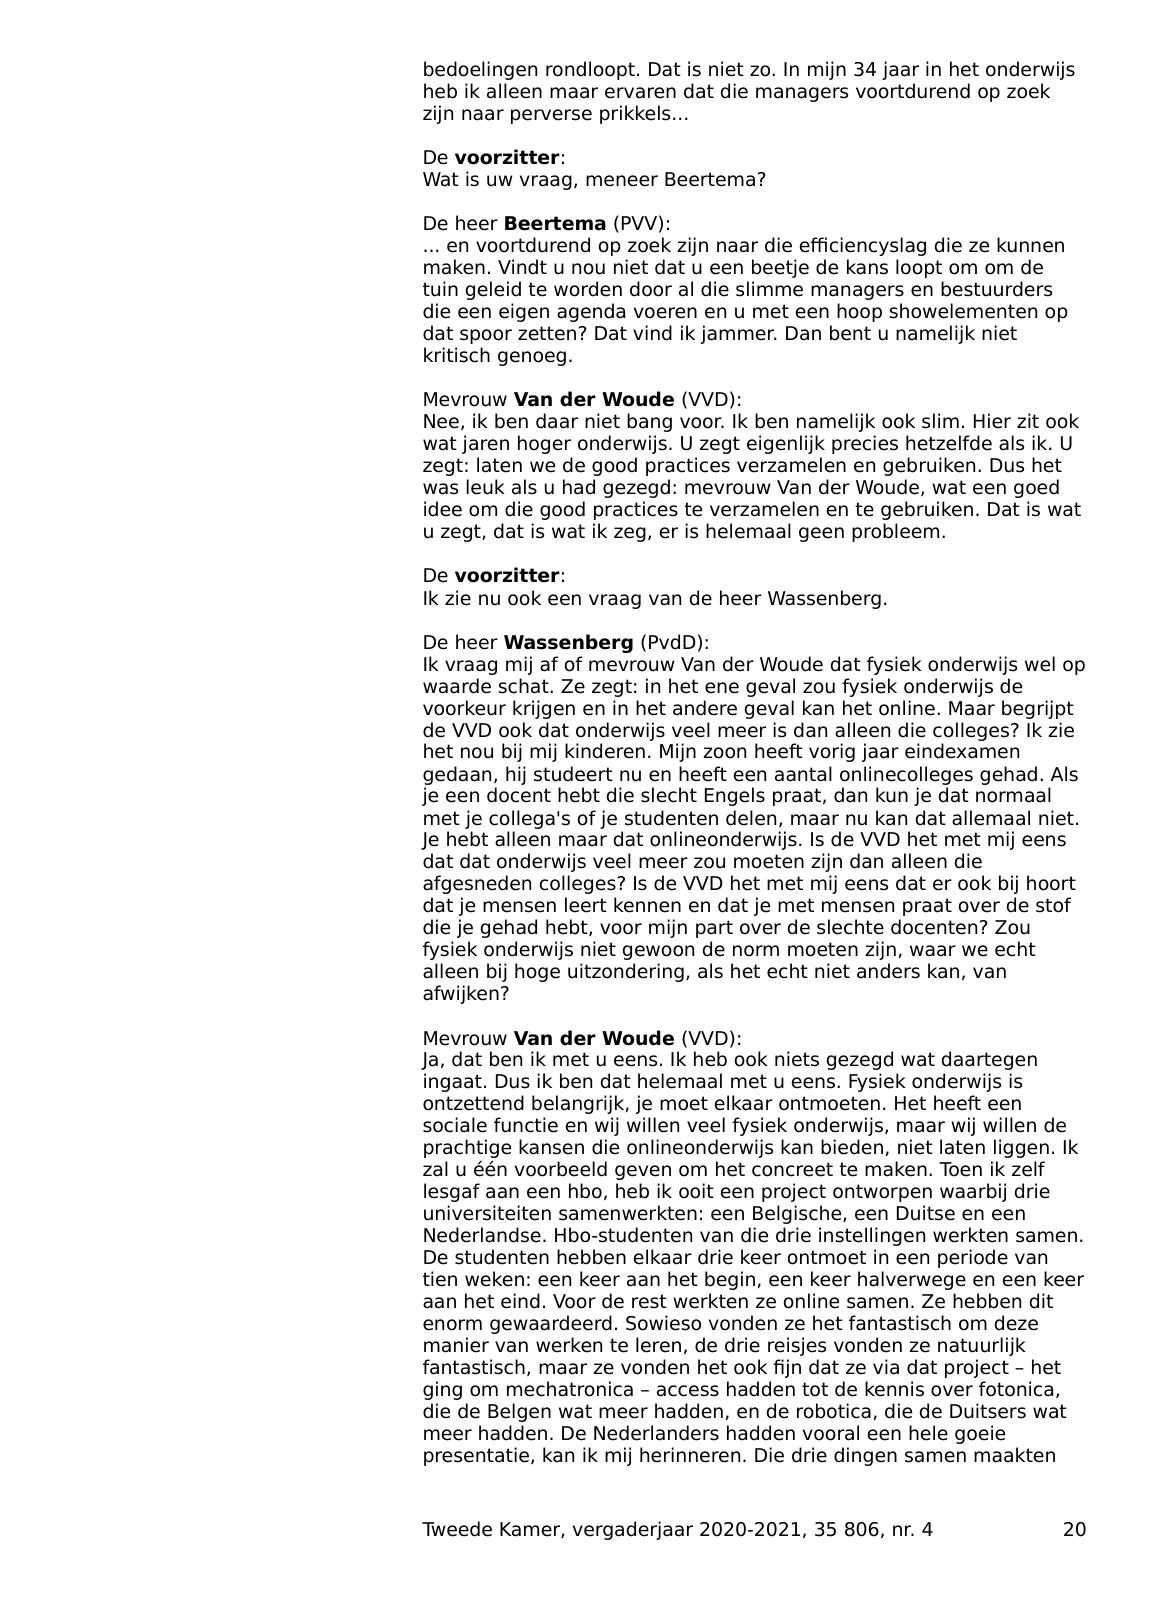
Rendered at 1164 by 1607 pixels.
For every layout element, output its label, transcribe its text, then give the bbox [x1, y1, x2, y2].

text Ik zie nu ook een vraag van de heer Wassenberg. [422, 587, 1087, 609]
text Ja, dat ben ik met u eens. Ik heb ook niets gezegd wat daartegen ingaat. Dus ik ben dat helemaal met u eens. Fysiek onderwijs is ontzettend belangrijk, je moet elkaar ontmoeten. Het heeft een sociale functie en wij willen veel fysiek onderwijs, maar wij willen de prachtige kansen die onlineonderwijs kan bieden, niet laten liggen. Ik zal u één voorbeeld geven om het concreet te maken. Toen ik zelf lesgaf aan een hbo, heb ik ooit een project ontworpen waarbij drie universiteiten samenwerkten: een Belgische, een Duitse en een Nederlandse. Hbo-studenten van die drie instellingen werkten samen. De studenten hebben elkaar drie keer ontmoet in een periode van tien weken: een keer aan het begin, een keer halverwege en een keer aan het eind. Voor de rest werkten ze online samen. Ze hebben dit enorm gewaardeerd. Sowieso vonden ze het fantastisch om deze manier van werken te leren, de drie reisjes vonden ze natuurlijk fantastisch, maar ze vonden het ook fijn dat ze via dat project – het ging om mechatronica – access hadden tot de kennis over fotonica, die de Belgen wat meer hadden, en de robotica, die de Duitsers wat meer hadden. De Nederlanders hadden vooral een hele goeie presentatie, kan ik mij herinneren. Die drie dingen samen maakten [422, 1049, 1087, 1467]
text ... en voortdurend op zoek zijn naar die efficiencyslag die ze kunnen maken. Vindt u nou niet dat u een beetje de kans loopt om om de tuin geleid te worden door al die slimme managers en bestuurders die een eigen agenda voeren en u met een hoop showelementen op dat spoor zetten? Dat vind ik jammer. Dan bent u namelijk niet kritisch genoeg. [422, 235, 1087, 367]
text bedoelingen rondloopt. Dat is niet zo. In mijn 34 jaar in het onderwijs heb ik alleen maar ervaren dat die managers voortdurend op zoek zijn naar perverse prikkels... [422, 59, 1087, 125]
text De heer Beertema (PVV): [422, 213, 1087, 235]
text De voorzitter: [422, 147, 1087, 169]
text Mevrouw Van der Woude (VVD): [422, 389, 1087, 411]
text Wat is uw vraag, meneer Beertema? [422, 169, 1087, 191]
text Ik vraag mij af of mevrouw Van der Woude dat fysiek onderwijs wel op waarde schat. Ze zegt: in het ene geval zou fysiek onderwijs de voorkeur krijgen en in het andere geval kan het online. Maar begrijpt de VVD ook dat onderwijs veel meer is dan alleen die colleges? Ik zie het nou bij mij kinderen. Mijn zoon heeft vorig jaar eindexamen gedaan, hij studeert nu en heeft een aantal onlinecolleges gehad. Als je een docent hebt die slecht Engels praat, dan kun je dat normaal met je collega's of je studenten delen, maar nu kan dat allemaal niet. Je hebt alleen maar dat onlineonderwijs. Is de VVD het met mij eens dat dat onderwijs veel meer zou moeten zijn dan alleen die afgesneden colleges? Is de VVD het met mij eens dat er ook bij hoort dat je mensen leert kennen en dat je met mensen praat over de stof die je gehad hebt, voor mijn part over de slechte docenten? Zou fysiek onderwijs niet gewoon de norm moeten zijn, waar we echt alleen bij hoge uitzondering, als het echt niet anders kan, van afwijken? [422, 653, 1087, 1005]
text Nee, ik ben daar niet bang voor. Ik ben namelijk ook slim. Hier zit ook wat jaren hoger onderwijs. U zegt eigenlijk precies hetzelfde als ik. U zegt: laten we de good practices verzamelen en gebruiken. Dus het was leuk als u had gezegd: mevrouw Van der Woude, wat een goed idee om die good practices te verzamelen en te gebruiken. Dat is wat u zegt, dat is wat ik zeg, er is helemaal geen probleem. [422, 411, 1087, 543]
text Mevrouw Van der Woude (VVD): [422, 1027, 1087, 1049]
text De voorzitter: [422, 565, 1087, 587]
text De heer Wassenberg (PvdD): [422, 632, 1087, 653]
